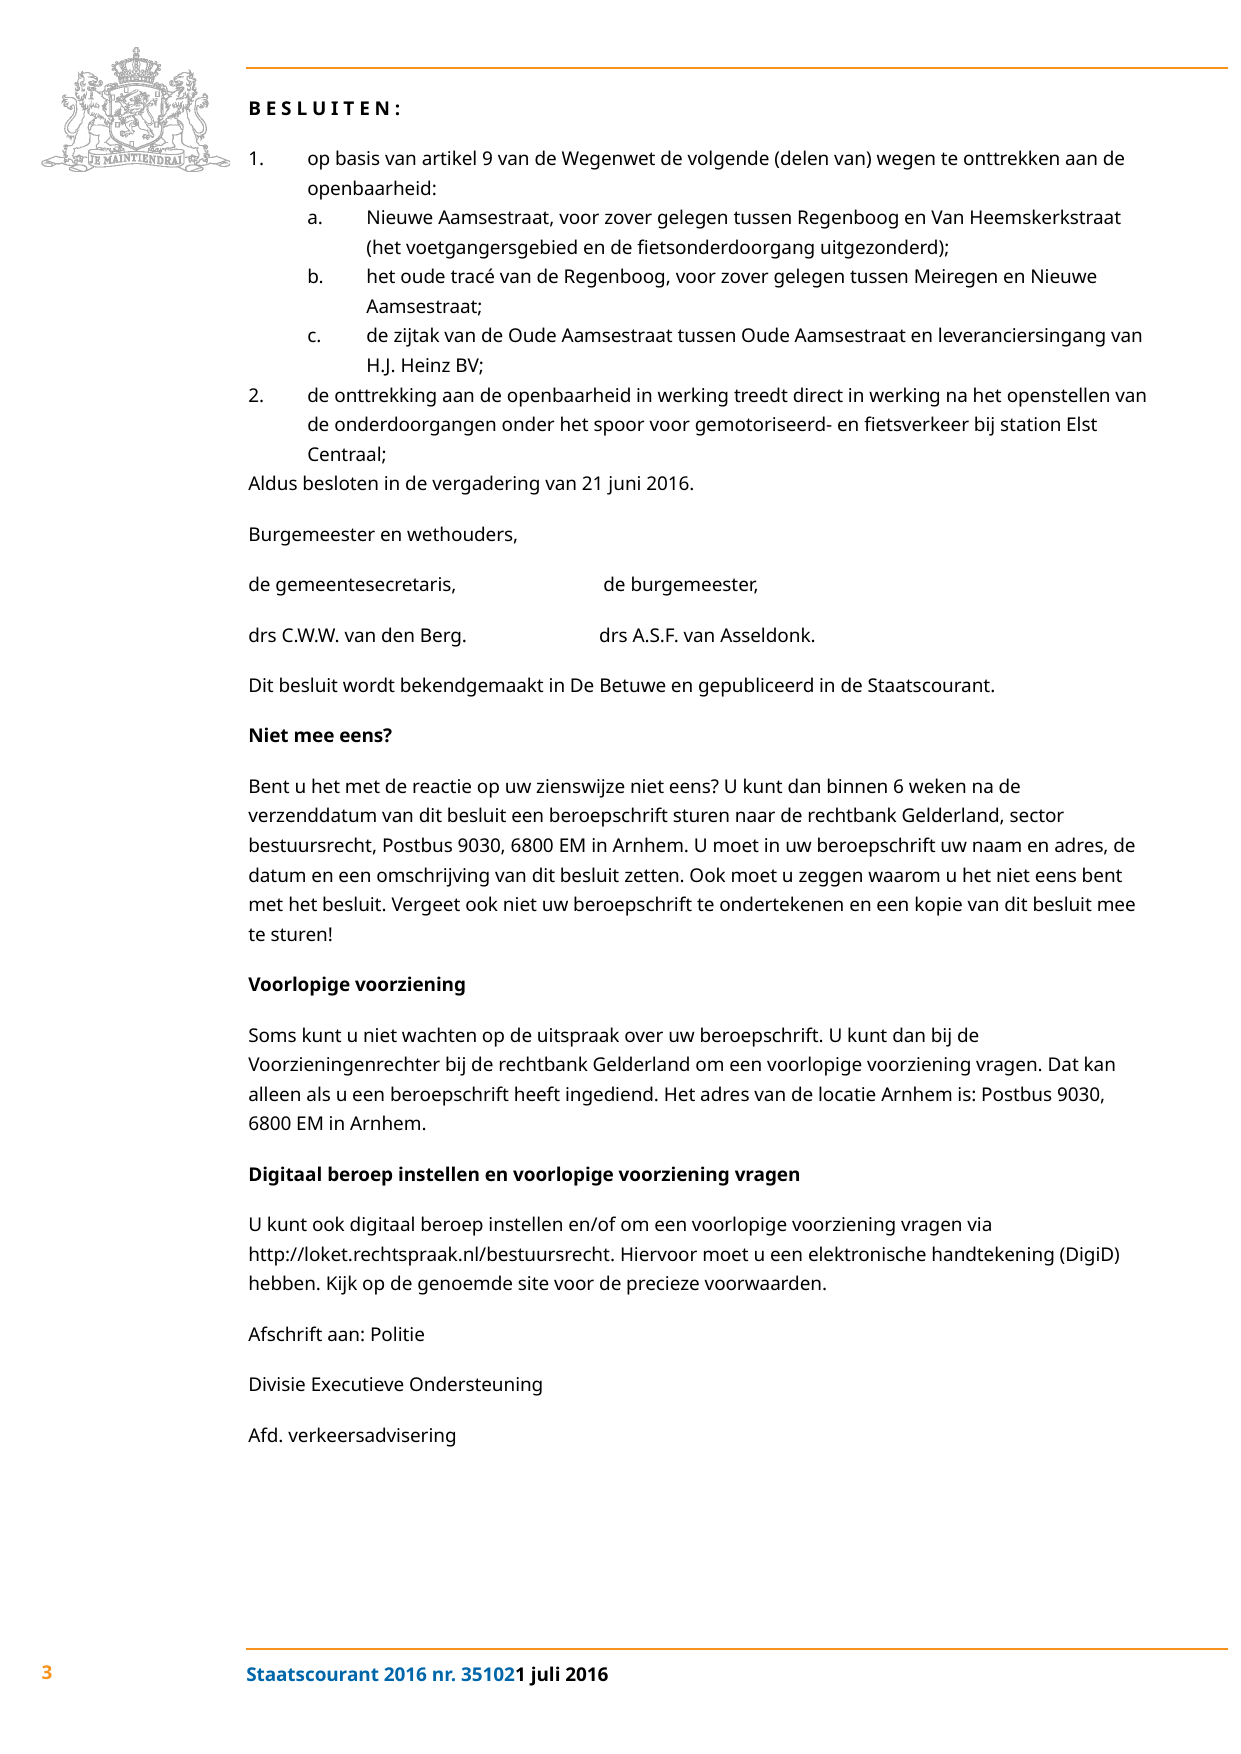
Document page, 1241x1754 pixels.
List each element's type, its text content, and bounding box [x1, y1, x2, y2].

text Divisie Executieve Ondersteuning [248, 1371, 1152, 1397]
text B E S L U I T E N : [248, 95, 1152, 121]
list de zijtak van de Oude Aamsestraat tussen Oude Aamsestraat en leveranciersingang van H.J. Heinz BV; [307, 323, 1152, 378]
list Nieuwe Aamsestraat, voor zover gelegen tussen Regenboog en Van Heemskerkstraat (het voetgangersgebied en de fietsonderdoorgang uitgezonderd); [307, 204, 1152, 260]
text de gemeentesecretaris, de burgemeester, [248, 571, 1152, 597]
list op basis van artikel 9 van de Wegenwet de volgende (delen van) wegen te onttrekken aan de openbaarheid: [248, 145, 1152, 201]
text Afschrift aan: Politie [248, 1321, 1152, 1347]
list het oude tracé van de Regenboog, voor zover gelegen tussen Meiregen en Nieuwe Aamsestraat; [307, 263, 1152, 319]
text U kunt ook digitaal beroep instellen en/of om een voorlopige voorziening vragen via http://loket.rechtspraak.nl/bestuursrecht. Hiervoor moet u een elektronische handtekening (DigiD) hebben. Kijk op de genoemde site voor de precieze voorwaarden. [248, 1211, 1152, 1296]
picture [41, 47, 231, 172]
text Niet mee eens? [248, 723, 1152, 748]
text Bent u het met de reactie op uw zienswijze niet eens? U kunt dan binnen 6 weken na de verzenddatum van dit besluit een beroepschrift sturen naar de rechtbank Gelderland, sector bestuursrecht, Postbus 9030, 6800 EM in Arnhem. U moet in uw beroepschrift uw naam en adres, de datum en een omschrijving van dit besluit zetten. Ook moet u zeggen waarom u het niet eens bent met het besluit. Vergeet ook niet uw beroepschrift te ondertekenen en een kopie van dit besluit mee te sturen! [248, 773, 1152, 947]
text Burgemeester en wethouders, [248, 521, 1152, 547]
text Afd. verkeersadvisering [248, 1422, 1152, 1448]
text Soms kunt u niet wachten op de uitspraak over uw beroepschrift. U kunt dan bij de Voorzieningenrechter bij de rechtbank Gelderland om een voorlopige voorziening vragen. Dat kan alleen als u een beroepschrift heeft ingediend. Het adres van de locatie Arnhem is: Postbus 9030, 6800 EM in Arnhem. [248, 1022, 1152, 1136]
text Dit besluit wordt bekendgemaakt in De Betuwe en gepubliceerd in de Staatscourant. [248, 672, 1152, 698]
text Aldus besloten in de vergadering van 21 juni 2016. [248, 471, 1152, 496]
text Voorlopige voorziening [248, 971, 1152, 997]
list de onttrekking aan de openbaarheid in werking treedt direct in werking na het openstellen van de onderdoorgangen onder het spoor voor gemotoriseerd- en fietsverkeer bij station Elst Centraal; [248, 382, 1152, 467]
text Digitaal beroep instellen en voorlopige voorziening vragen [248, 1161, 1152, 1187]
text drs C.W.W. van den Berg. drs A.S.F. van Asseldonk. [248, 622, 1152, 648]
